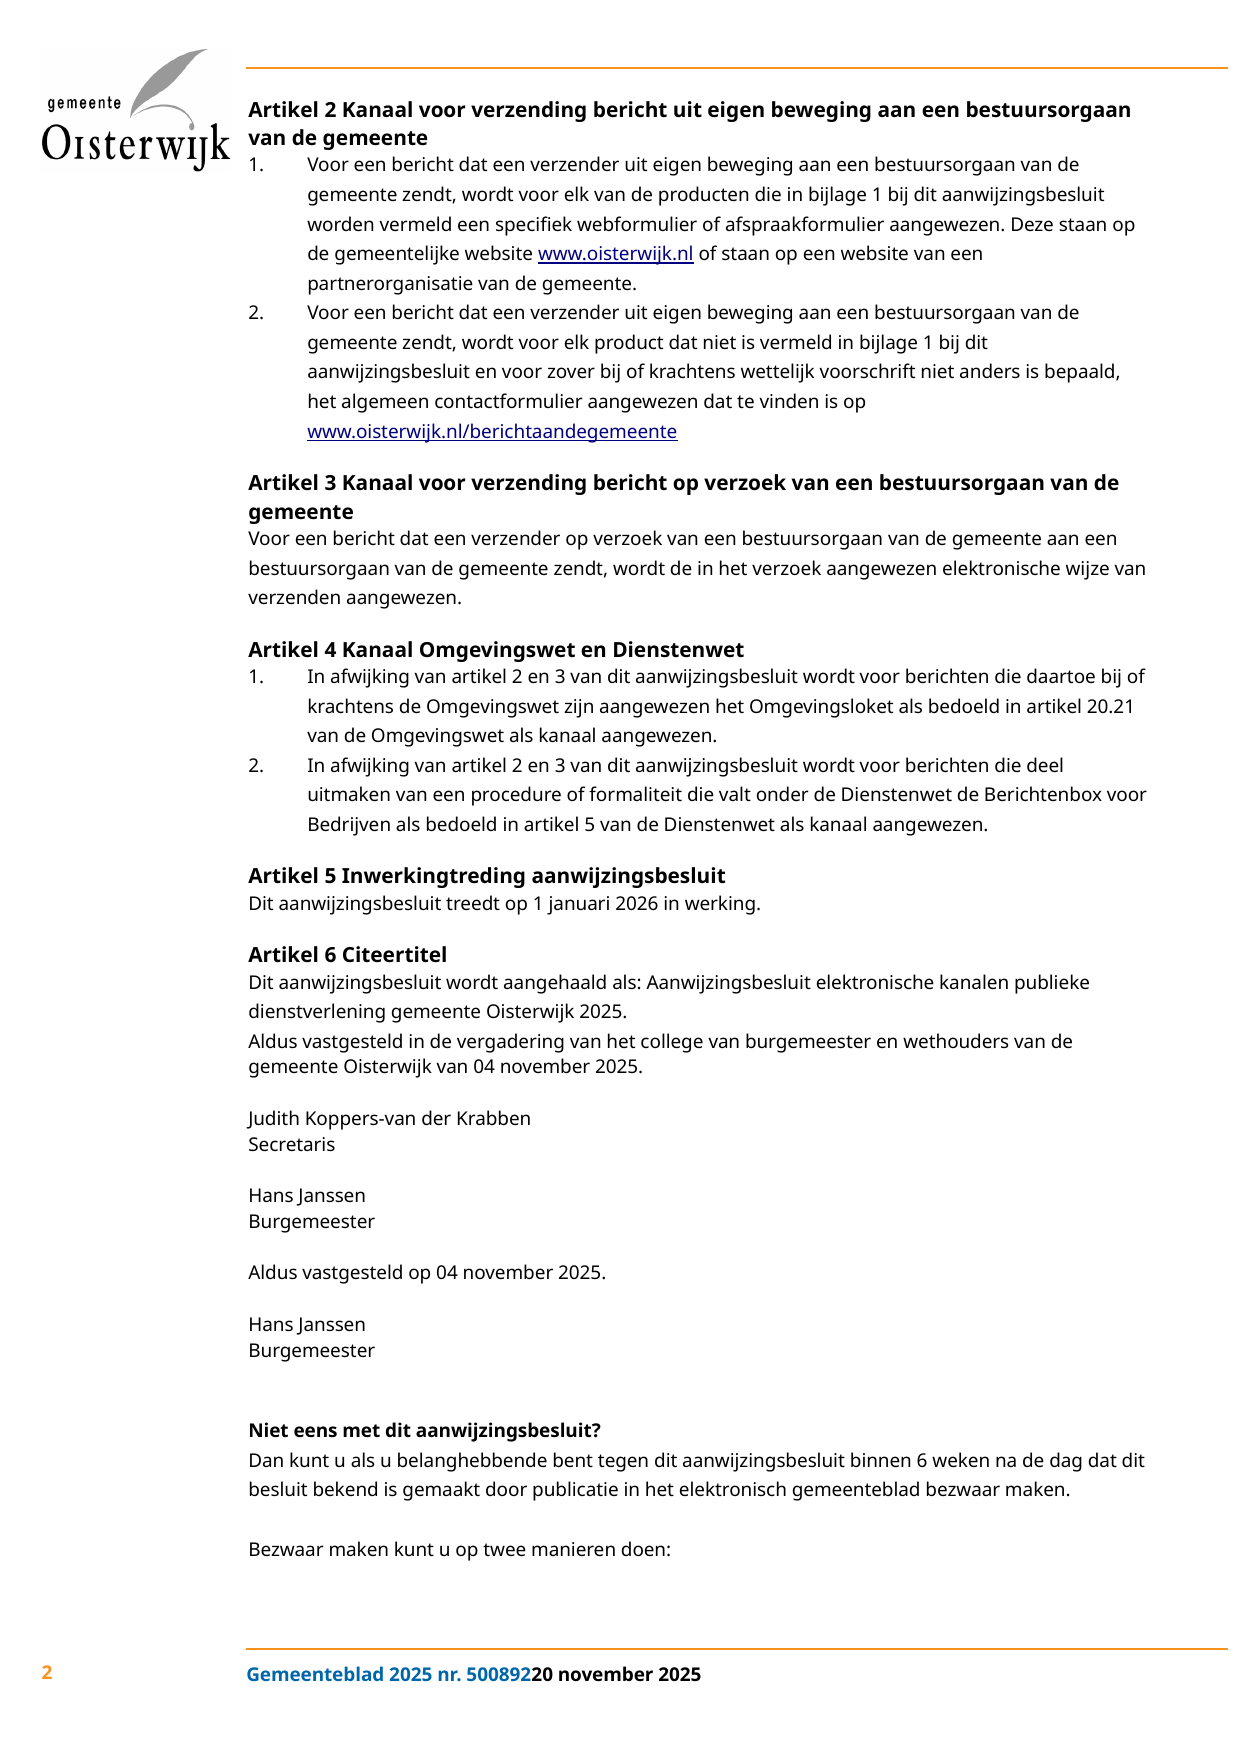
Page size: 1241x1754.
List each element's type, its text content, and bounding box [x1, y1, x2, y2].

text Burgemeester [248, 1337, 1152, 1362]
text Artikel 6 Citeertitel [248, 940, 1152, 969]
text Artikel 2 Kanaal voor verzending bericht uit eigen beweging aan een bestuursorgaan van de gemeente [248, 95, 1152, 152]
text Burgemeester [248, 1208, 1152, 1234]
text Dit aanwijzingsbesluit wordt aangehaald als: Aanwijzingsbesluit elektronische kanalen publieke dienstverlening gemeente Oisterwijk 2025. [248, 969, 1152, 1024]
text Artikel 4 Kanaal Omgevingswet en Dienstenwet [248, 635, 1152, 663]
picture [41, 47, 231, 172]
text Bezwaar maken kunt u op twee manieren doen: [248, 1536, 1152, 1561]
text Dan kunt u als u belanghebbende bent tegen dit aanwijzingsbesluit binnen 6 weken na de dag dat dit besluit bekend is gemaakt door publicatie in het elektronisch gemeenteblad bezwaar maken. [248, 1447, 1152, 1502]
list In afwijking van artikel 2 en 3 van dit aanwijzingsbesluit wordt voor berichten die daartoe bij of krachtens de Omgevingswet zijn aangewezen het Omgevingsloket als bedoeld in artikel 20.21 van de Omgevingswet als kanaal aangewezen. [248, 663, 1152, 748]
text Judith Koppers-van der Krabben [248, 1105, 1152, 1131]
text Artikel 5 Inwerkingtreding aanwijzingsbesluit [248, 862, 1152, 890]
text Artikel 3 Kanaal voor verzending bericht op verzoek van een bestuursorgaan van de gemeente [248, 468, 1152, 525]
text Secretaris [248, 1131, 1152, 1157]
text Dit aanwijzingsbesluit treedt op 1 januari 2026 in werking. [248, 890, 1152, 916]
list Voor een bericht dat een verzender uit eigen beweging aan een bestuursorgaan van de gemeente zendt, wordt voor elk product dat niet is vermeld in bijlage 1 bij dit aanwijzingsbesluit en voor zover bij of krachtens wettelijk voorschrift niet anders is bepaald, het algemeen contactformulier aangewezen dat te vinden is op www.oisterwijk.nl/berichtaandegemeente [248, 299, 1152, 444]
text Niet eens met dit aanwijzingsbesluit? [248, 1417, 1152, 1443]
list In afwijking van artikel 2 en 3 van dit aanwijzingsbesluit wordt voor berichten die deel uitmaken van een procedure of formaliteit die valt onder de Dienstenwet de Berichtenbox voor Bedrijven als bedoeld in artikel 5 van de Dienstenwet als kanaal aangewezen. [248, 752, 1152, 837]
text Hans Janssen [248, 1182, 1152, 1208]
list Voor een bericht dat een verzender uit eigen beweging aan een bestuursorgaan van de gemeente zendt, wordt voor elk van de producten die in bijlage 1 bij dit aanwijzingsbesluit worden vermeld een specifiek webformulier of afspraakformulier aangewezen. Deze staan op de gemeentelijke website www.oisterwijk.nl of staan op een website van een partnerorganisatie van de gemeente. [248, 152, 1152, 296]
text Aldus vastgesteld op 04 november 2025. [248, 1259, 1152, 1285]
text Aldus vastgesteld in de vergadering van het college van burgemeester en wethouders van de gemeente Oisterwijk van 04 november 2025. [248, 1028, 1152, 1079]
text Hans Janssen [248, 1311, 1152, 1337]
text Voor een bericht dat een verzender op verzoek van een bestuursorgaan van de gemeente aan een bestuursorgaan van de gemeente zendt, wordt de in het verzoek aangewezen elektronische wijze van verzenden aangewezen. [248, 525, 1152, 610]
